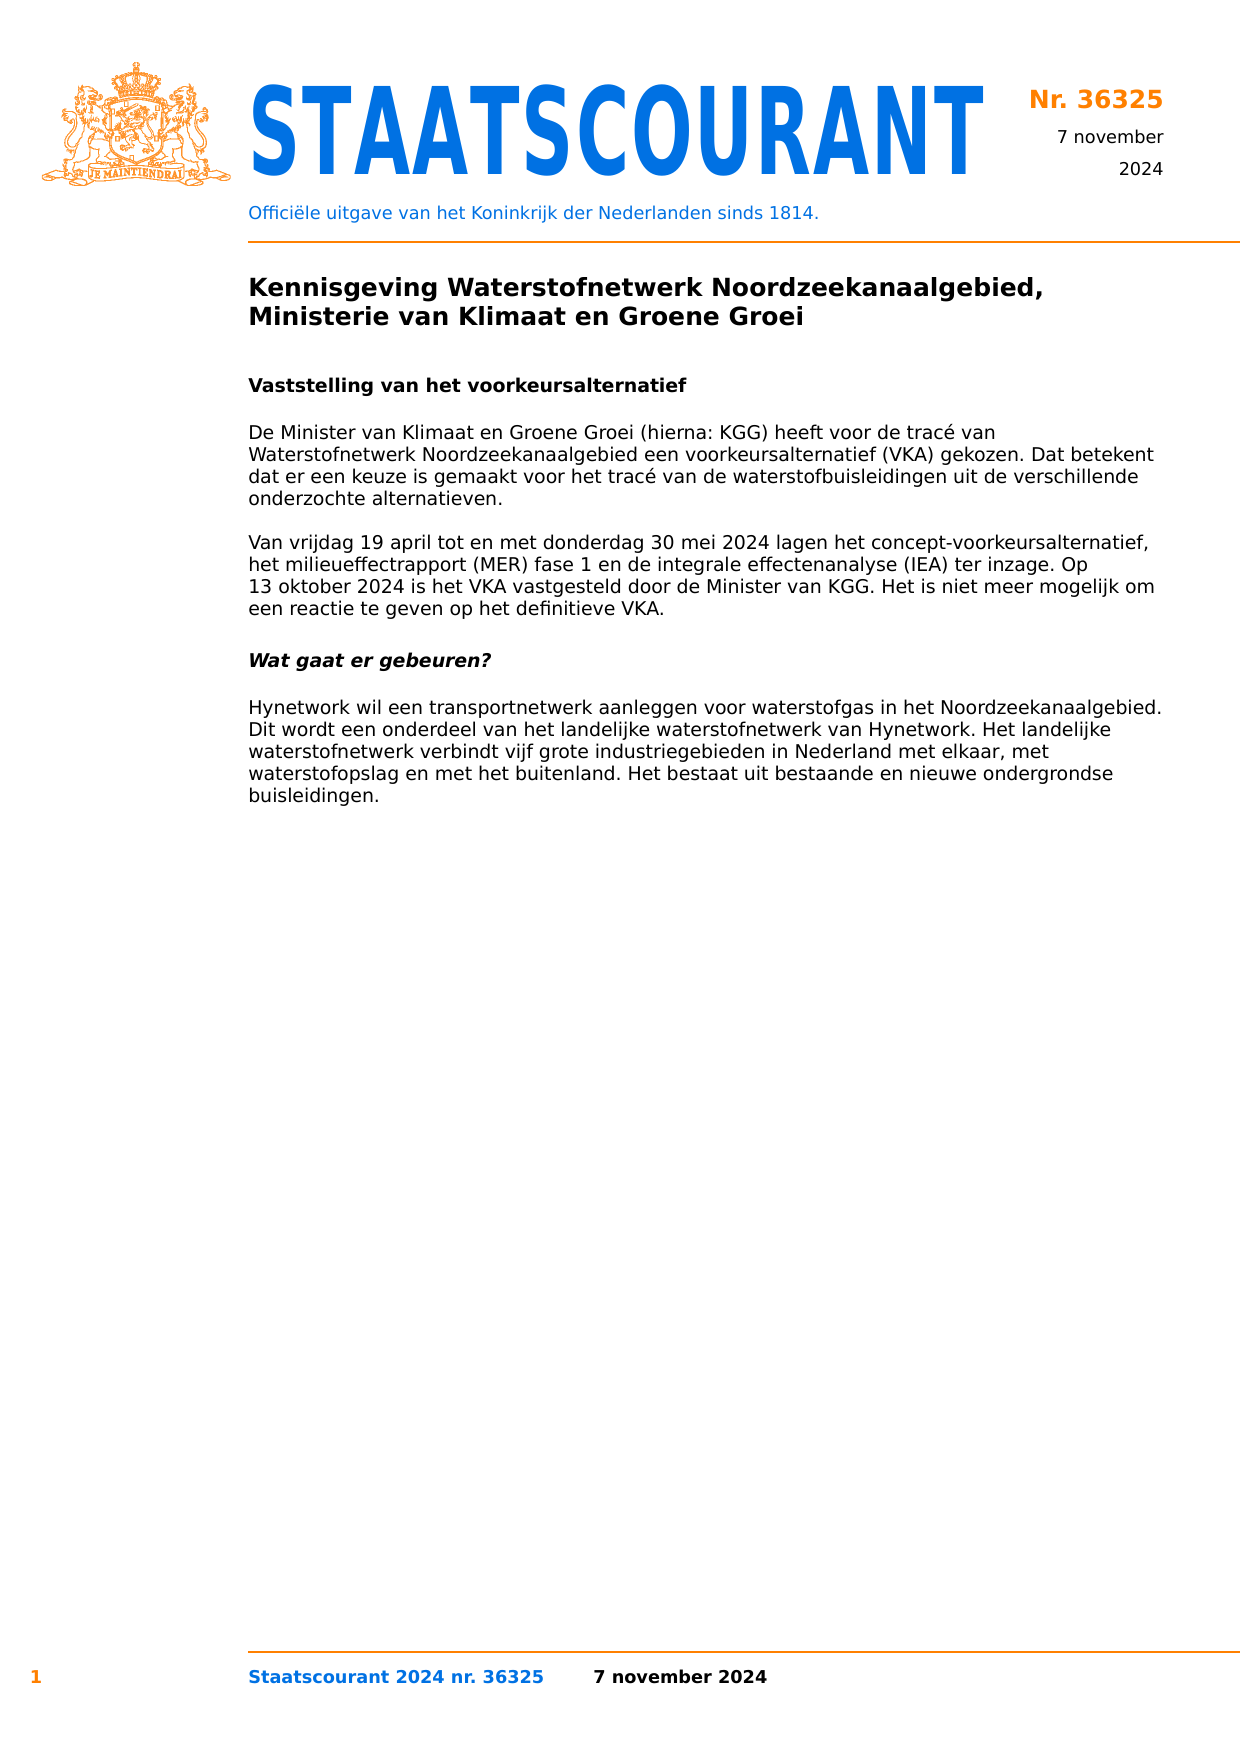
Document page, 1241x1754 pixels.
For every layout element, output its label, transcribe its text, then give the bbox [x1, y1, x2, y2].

table_header [25, 62, 248, 241]
picture [41, 62, 231, 186]
text De Minister van Klimaat en Groene Groei (hierna: KGG) heeft voor de tracé van Waterstofnetwerk Noordzeekanaalgebied een voorkeursalternatief (VKA) gekozen. Dat betekent dat er een keuze is gemaakt voor het tracé van de waterstofbuisleidingen uit de verschillende onderzochte alternatieven. [248, 422, 1163, 510]
table_header Nr. 36325 [998, 62, 1240, 121]
table_header STAATSCOURANT [248, 62, 998, 203]
table_cell 2024 [998, 153, 1240, 203]
subtitle Wat gaat er gebeuren? [248, 650, 1163, 672]
text Hynetwork wil een transportnetwerk aanleggen voor waterstofgas in het Noordzeekanaalgebied. Dit wordt een onderdeel van het landelijke waterstofnetwerk van Hynetwork. Het landelijke waterstofnetwerk verbindt vijf grote industriegebieden in Nederland met elkaar, met waterstofopslag en met het buitenland. Het bestaat uit bestaande en nieuwe ondergrondse buisleidingen. [248, 697, 1163, 807]
text Van vrijdag 19 april tot en met donderdag 30 mei 2024 lagen het concept-voorkeursalternatief, het milieueffectrapport (MER) fase 1 en de integrale effectenanalyse (IEA) ter inzage. Op 13 oktober 2024 is het VKA vastgesteld door de Minister van KGG. Het is niet meer mogelijk om een reactie te geven op het definitieve VKA. [248, 532, 1163, 620]
subtitle Vaststelling van het voorkeursalternatief [248, 375, 1163, 397]
table_cell Officiële uitgave van het Koninkrijk der Nederlanden sinds 1814. [248, 203, 1240, 241]
subtitle Kennisgeving Waterstofnetwerk Noordzeekanaalgebied, Ministerie van Klimaat en Groene Groei [248, 273, 1163, 331]
table_cell 7 november [998, 121, 1240, 153]
